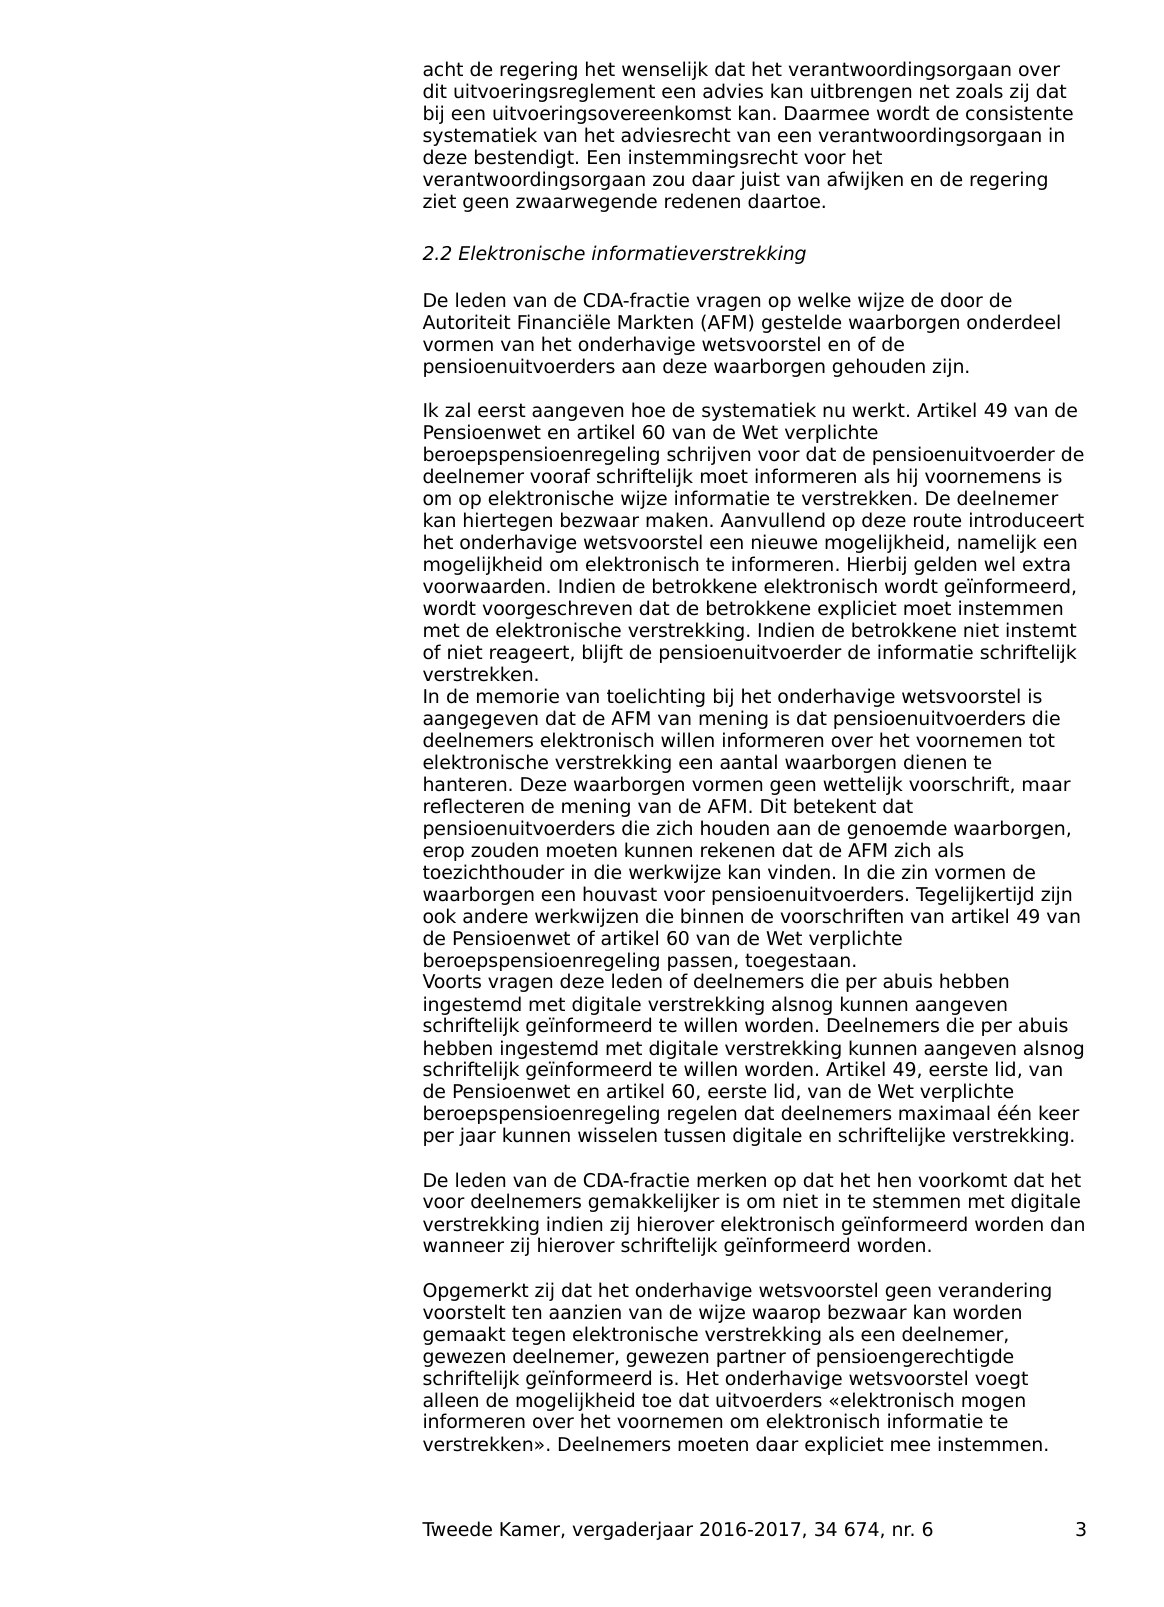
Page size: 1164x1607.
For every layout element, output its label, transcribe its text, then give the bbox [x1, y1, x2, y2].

text De leden van de CDA-fractie vragen op welke wijze de door de Autoriteit Financiële Markten (AFM) gestelde waarborgen onderdeel vormen van het onderhavige wetsvoorstel en of de pensioenuitvoerders aan deze waarborgen gehouden zijn. [422, 290, 1087, 378]
text Ik zal eerst aangeven hoe de systematiek nu werkt. Artikel 49 van de Pensioenwet en artikel 60 van de Wet verplichte beroepspensioenregeling schrijven voor dat de pensioenuitvoerder de deelnemer vooraf schriftelijk moet informeren als hij voornemens is om op elektronische wijze informatie te verstrekken. De deelnemer kan hiertegen bezwaar maken. Aanvullend op deze route introduceert het onderhavige wetsvoorstel een nieuwe mogelijkheid, namelijk een mogelijkheid om elektronisch te informeren. Hierbij gelden wel extra voorwaarden. Indien de betrokkene elektronisch wordt geïnformeerd, wordt voorgeschreven dat de betrokkene expliciet moet instemmen met de elektronische verstrekking. Indien de betrokkene niet instemt of niet reageert, blijft de pensioenuitvoerder de informatie schriftelijk verstrekken. [422, 400, 1087, 686]
text acht de regering het wenselijk dat het verantwoordingsorgaan over dit uitvoeringsreglement een advies kan uitbrengen net zoals zij dat bij een uitvoeringsovereenkomst kan. Daarmee wordt de consistente systematiek van het adviesrecht van een verantwoordingsorgaan in deze bestendigt. Een instemmingsrecht voor het verantwoordingsorgaan zou daar juist van afwijken en de regering ziet geen zwaarwegende redenen daartoe. [422, 59, 1087, 213]
subtitle 2.2 Elektronische informatieverstrekking [422, 243, 1087, 265]
text In de memorie van toelichting bij het onderhavige wetsvoorstel is aangegeven dat de AFM van mening is dat pensioenuitvoerders die deelnemers elektronisch willen informeren over het voornemen tot elektronische verstrekking een aantal waarborgen dienen te hanteren. Deze waarborgen vormen geen wettelijk voorschrift, maar reflecteren de mening van de AFM. Dit betekent dat pensioenuitvoerders die zich houden aan de genoemde waarborgen, erop zouden moeten kunnen rekenen dat de AFM zich als toezichthouder in die werkwijze kan vinden. In die zin vormen de waarborgen een houvast voor pensioenuitvoerders. Tegelijkertijd zijn ook andere werkwijzen die binnen de voorschriften van artikel 49 van de Pensioenwet of artikel 60 van de Wet verplichte beroepspensioenregeling passen, toegestaan. [422, 686, 1087, 971]
text Voorts vragen deze leden of deelnemers die per abuis hebben ingestemd met digitale verstrekking alsnog kunnen aangeven schriftelijk geïnformeerd te willen worden. Deelnemers die per abuis hebben ingestemd met digitale verstrekking kunnen aangeven alsnog schriftelijk geïnformeerd te willen worden. Artikel 49, eerste lid, van de Pensioenwet en artikel 60, eerste lid, van de Wet verplichte beroepspensioenregeling regelen dat deelnemers maximaal één keer per jaar kunnen wisselen tussen digitale en schriftelijke verstrekking. [422, 971, 1087, 1147]
text Opgemerkt zij dat het onderhavige wetsvoorstel geen verandering voorstelt ten aanzien van de wijze waarop bezwaar kan worden gemaakt tegen elektronische verstrekking als een deelnemer, gewezen deelnemer, gewezen partner of pensioengerechtigde schriftelijk geïnformeerd is. Het onderhavige wetsvoorstel voegt alleen de mogelijkheid toe dat uitvoerders «elektronisch mogen informeren over het voornemen om elektronisch informatie te verstrekken». Deelnemers moeten daar expliciet mee instemmen. [422, 1279, 1087, 1455]
text De leden van de CDA-fractie merken op dat het hen voorkomt dat het voor deelnemers gemakkelijker is om niet in te stemmen met digitale verstrekking indien zij hierover elektronisch geïnformeerd worden dan wanneer zij hierover schriftelijk geïnformeerd worden. [422, 1169, 1087, 1257]
